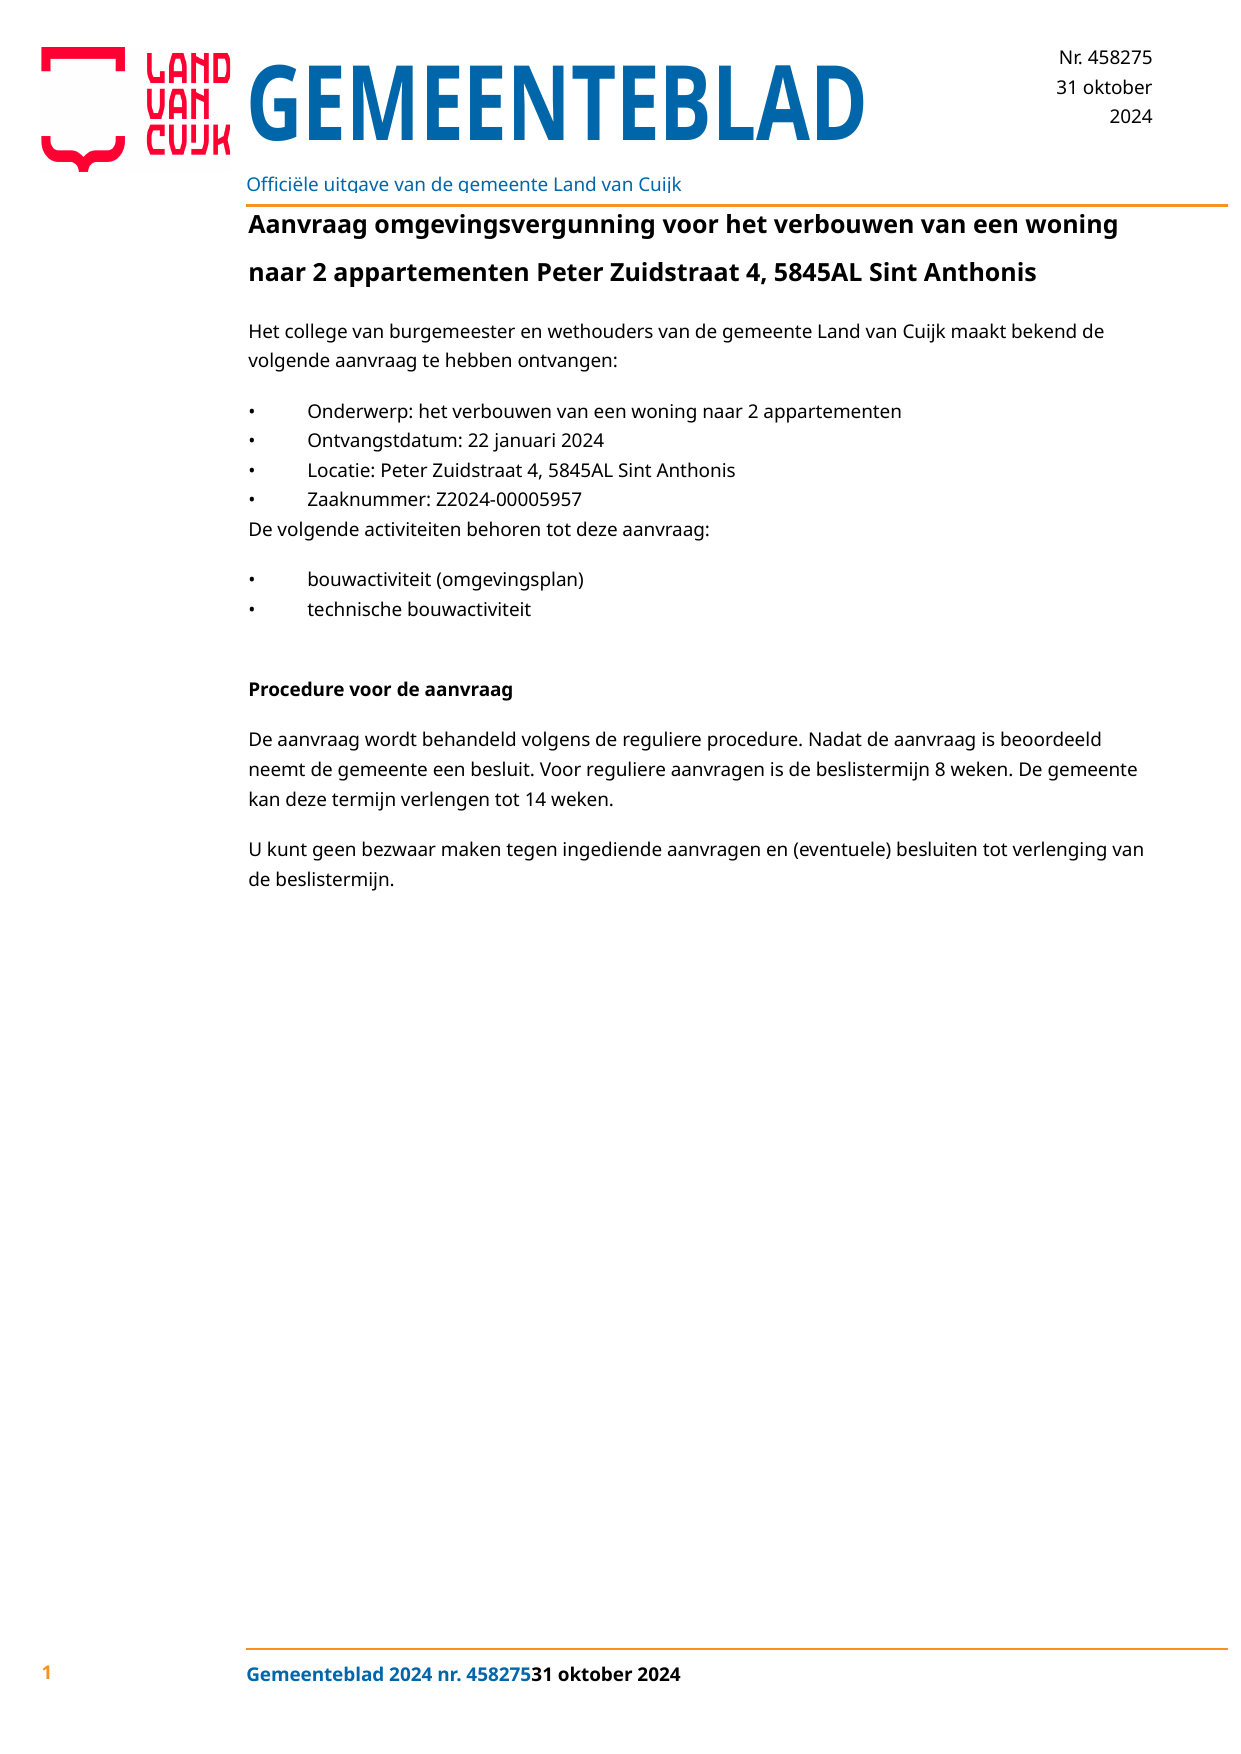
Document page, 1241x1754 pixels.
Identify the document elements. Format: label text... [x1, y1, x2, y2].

picture [41, 47, 231, 172]
text Procedure voor de aanvraag [248, 676, 1152, 702]
list bouwactiviteit (omgevingsplan) [248, 567, 1152, 592]
text Het college van burgemeester en wethouders van de gemeente Land van Cuijk maakt bekend de volgende aanvraag te hebben ontvangen: [248, 318, 1152, 373]
list Locatie: Peter Zuidstraat 4, 5845AL Sint Anthonis [248, 457, 1152, 483]
text De aanvraag wordt behandeld volgens de reguliere procedure. Nadat de aanvraag is beoordeeld neemt de gemeente een besluit. Voor reguliere aanvragen is de beslistermijn 8 weken. De gemeente kan deze termijn verlengen tot 14 weken. [248, 727, 1152, 812]
list Onderwerp: het verbouwen van een woning naar 2 appartementen [248, 398, 1152, 424]
text Aanvraag omgevingsvergunning voor het verbouwen van een woning naar 2 appartementen Peter Zuidstraat 4, 5845AL Sint Anthonis [248, 207, 1152, 288]
list Zaaknummer: Z2024-00005957 [248, 487, 1152, 512]
list Ontvangstdatum: 22 januari 2024 [248, 427, 1152, 453]
list technische bouwactiviteit [248, 596, 1152, 622]
text De volgende activiteiten behoren tot deze aanvraag: [248, 516, 1152, 542]
text U kunt geen bezwaar maken tegen ingediende aanvragen en (eventuele) besluiten tot verlenging van de beslistermijn. [248, 836, 1152, 892]
